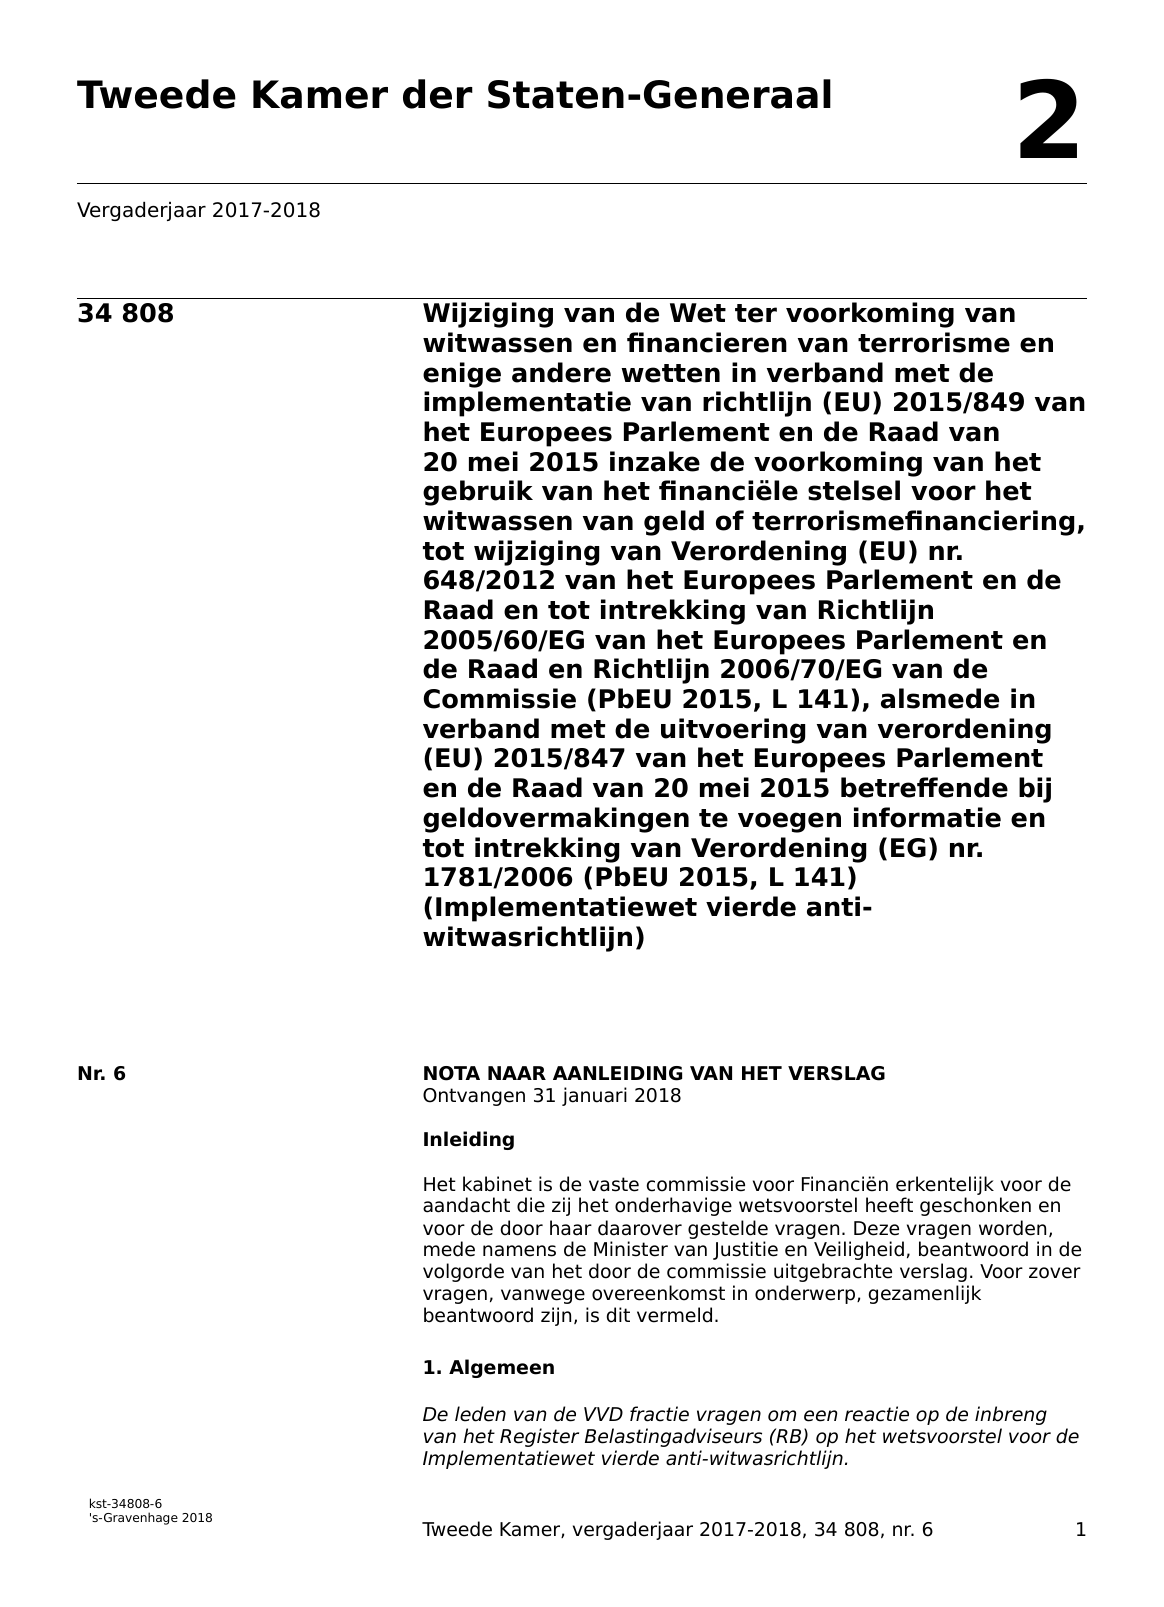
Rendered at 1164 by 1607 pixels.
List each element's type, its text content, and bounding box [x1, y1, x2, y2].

table_header Tweede Kamer der Staten-Generaal [77, 59, 886, 183]
text De leden van de VVD fractie vragen om een reactie op de inbreng van het Register Belastingadviseurs (RB) op het wetsvoorstel voor de Implementatiewet vierde anti-witwasrichtlijn. [422, 1404, 1087, 1470]
subtitle 34 808 Wijziging van de Wet ter voorkoming van witwassen en financieren van terrorisme en enige andere wetten in verband met de implementatie van richtlijn (EU) 2015/849 van het Europees Parlement en de Raad van 20 mei 2015 inzake de voorkoming van het gebruik van het financiële stelsel voor het witwassen van geld of terrorismefinanciering, tot wijziging van Verordening (EU) nr. 648/2012 van het Europees Parlement en de Raad en tot intrekking van Richtlijn 2005/60/EG van het Europees Parlement en de Raad en Richtlijn 2006/70/EG van de Commissie (PbEU 2015, L 141), alsmede in verband met de uitvoering van verordening (EU) 2015/847 van het Europees Parlement en de Raad van 20 mei 2015 betreffende bij geldovermakingen te voegen informatie en tot intrekking van Verordening (EG) nr. 1781/2006 (PbEU 2015, L 141) (Implementatiewet vierde anti-witwasrichtlijn) [77, 299, 1087, 952]
subtitle Inleiding [422, 1129, 1087, 1151]
subtitle 1. Algemeen [422, 1357, 1087, 1379]
table_header 2 [886, 59, 1087, 183]
subtitle Nr. 6 NOTA NAAR AANLEIDING VAN HET VERSLAG [77, 1063, 1087, 1085]
text Ontvangen 31 januari 2018 [422, 1085, 1087, 1107]
text Het kabinet is de vaste commissie voor Financiën erkentelijk voor de aandacht die zij het onderhavige wetsvoorstel heeft geschonken en voor de door haar daarover gestelde vragen. Deze vragen worden, mede namens de Minister van Justitie en Veiligheid, beantwoord in de volgorde van het door de commissie uitgebrachte verslag. Voor zover vragen, vanwege overeenkomst in onderwerp, gezamenlijk beantwoord zijn, is dit vermeld. [422, 1173, 1087, 1327]
table_cell Vergaderjaar 2017-2018 [77, 184, 1087, 298]
text kst-34808-6 [88, 1497, 323, 1511]
text 's-Gravenhage 2018 [88, 1511, 323, 1525]
